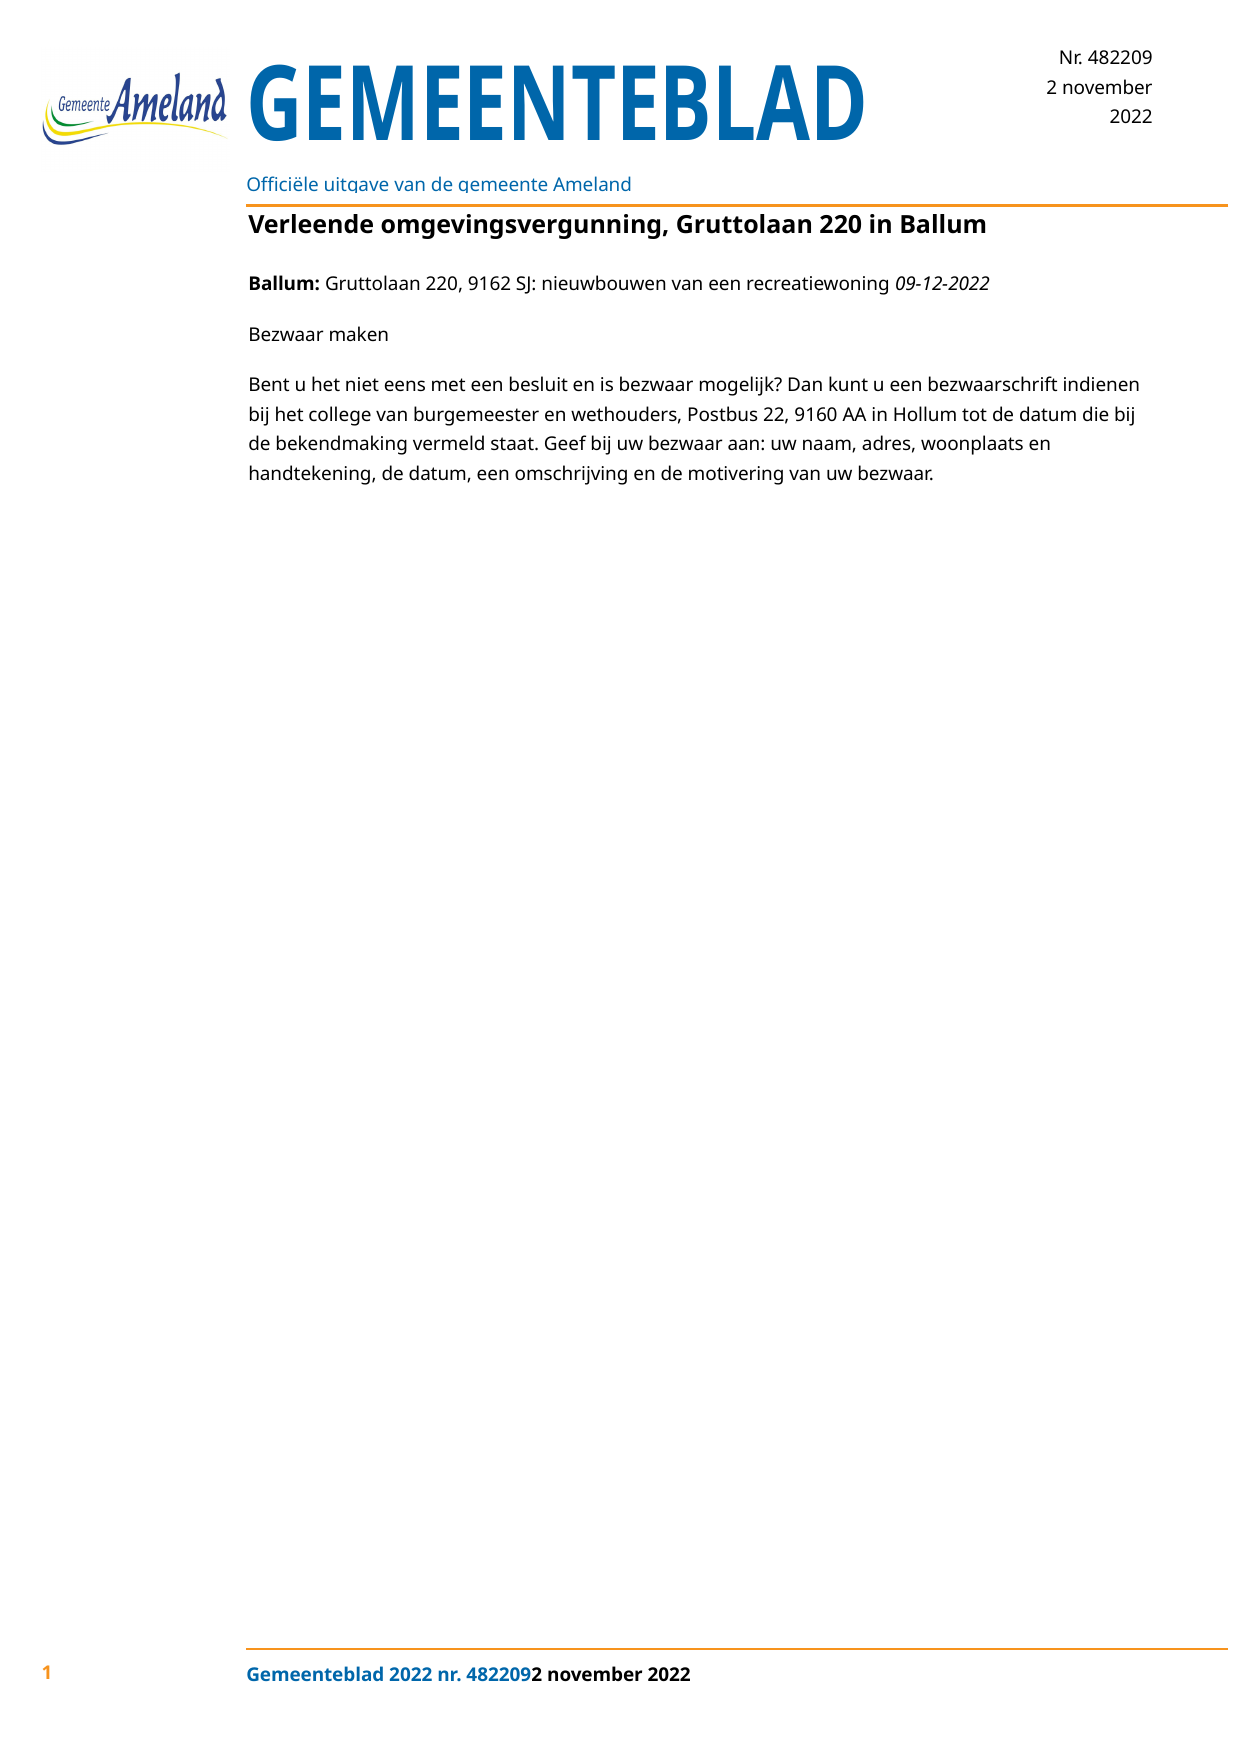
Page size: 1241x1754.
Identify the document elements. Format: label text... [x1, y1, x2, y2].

text Verleende omgevingsvergunning, Gruttolaan 220 in Ballum [248, 207, 1152, 241]
text Ballum: Gruttolaan 220, 9162 SJ: nieuwbouwen van een recreatiewoning 09-12-2022 [248, 270, 1152, 296]
picture [41, 47, 231, 172]
text Bezwaar maken [248, 321, 1152, 346]
text Bent u het niet eens met een besluit en is bezwaar mogelijk? Dan kunt u een bezwaarschrift indienen bij het college van burgemeester en wethouders, Postbus 22, 9160 AA in Hollum tot de datum die bij de bekendmaking vermeld staat. Geef bij uw bezwaar aan: uw naam, adres, woonplaats en handtekening, de datum, een omschrijving en de motivering van uw bezwaar. [248, 371, 1152, 486]
